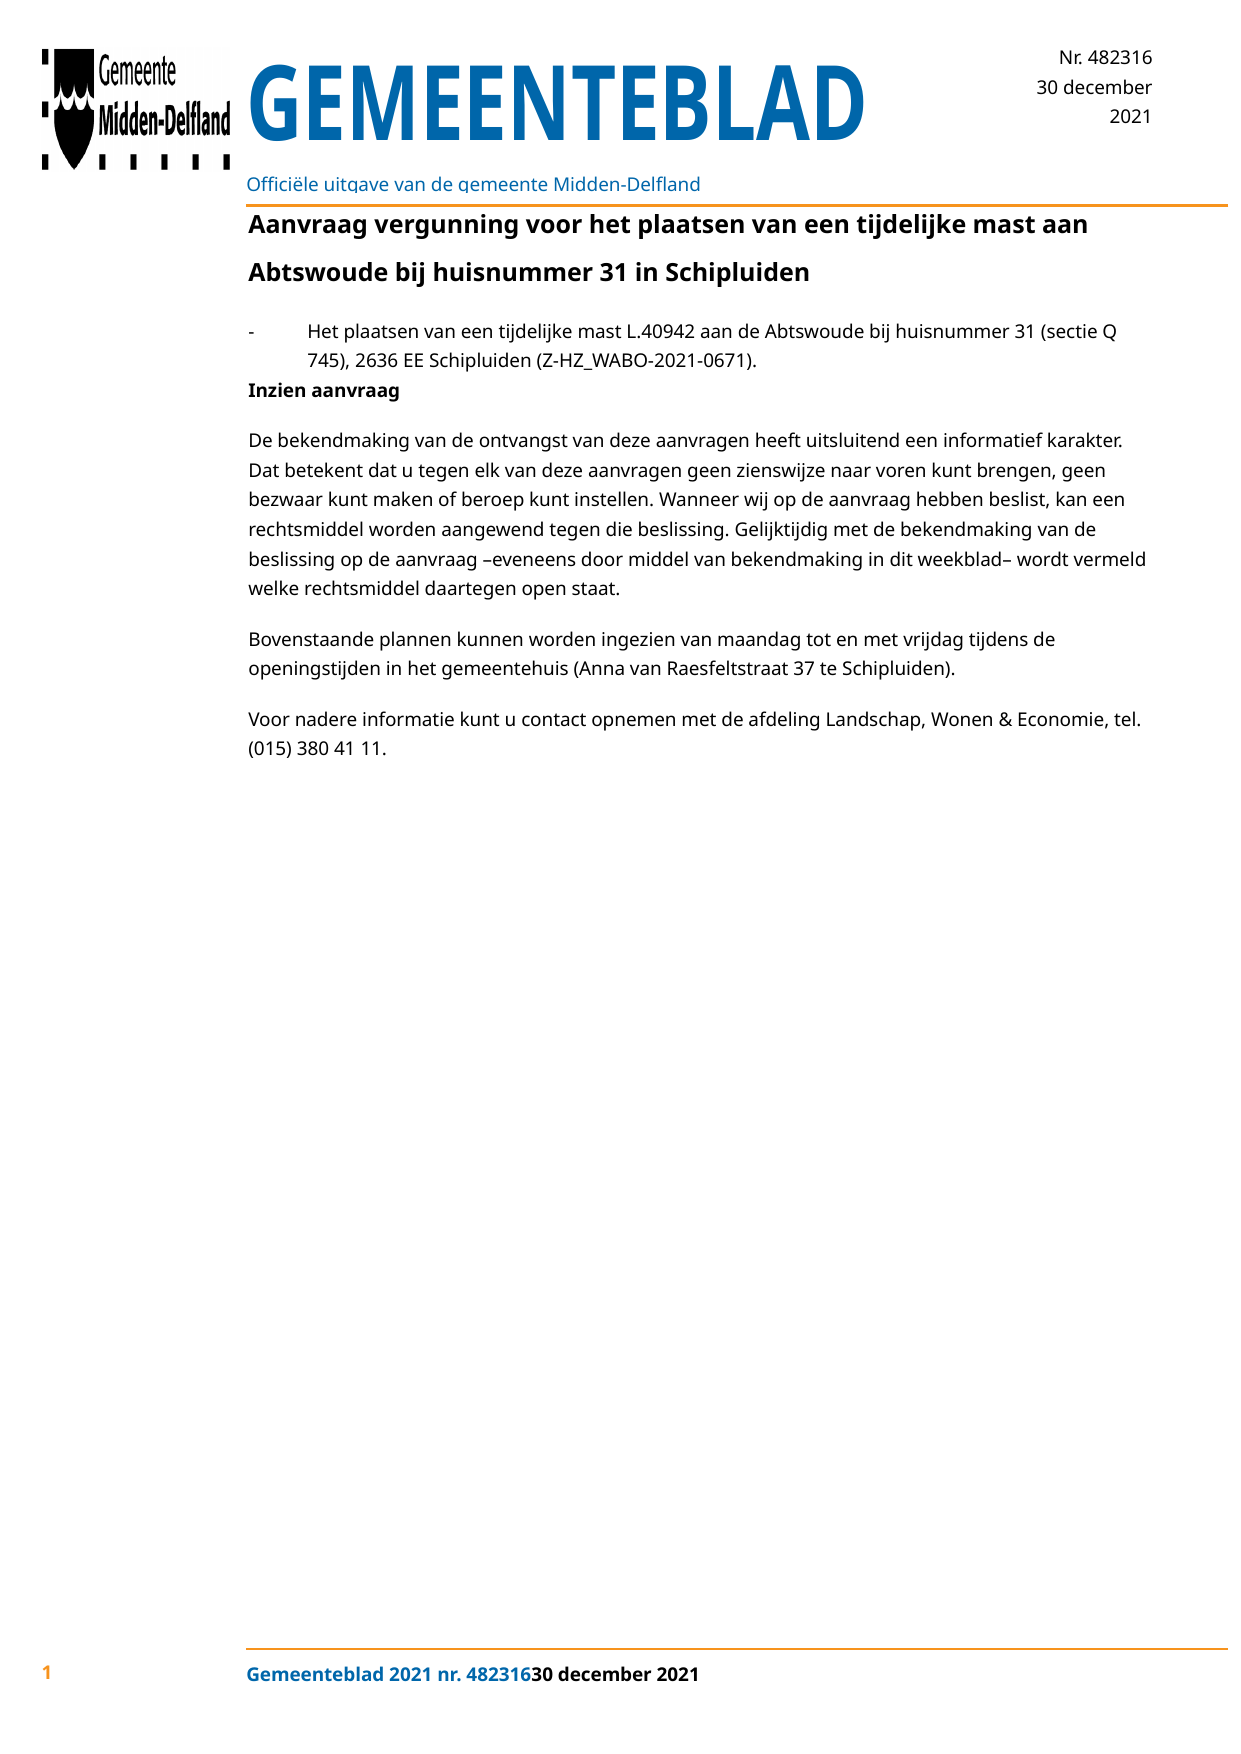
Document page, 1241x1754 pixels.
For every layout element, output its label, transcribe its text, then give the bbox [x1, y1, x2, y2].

text Aanvraag vergunning voor het plaatsen van een tijdelijke mast aan Abtswoude bij huisnummer 31 in Schipluiden [248, 207, 1152, 288]
text De bekendmaking van de ontvangst van deze aanvragen heeft uitsluitend een informatief karakter. Dat betekent dat u tegen elk van deze aanvragen geen zienswijze naar voren kunt brengen, geen bezwaar kunt maken of beroep kunt instellen. Wanneer wij op de aanvraag hebben beslist, kan een rechtsmiddel worden aangewend tegen die beslissing. Gelijktijdig met de bekendmaking van de beslissing op de aanvraag –eveneens door middel van bekendmaking in dit weekblad– wordt vermeld welke rechtsmiddel daartegen open staat. [248, 427, 1152, 601]
list Het plaatsen van een tijdelijke mast L.40942 aan de Abtswoude bij huisnummer 31 (sectie Q 745), 2636 EE Schipluiden (Z-HZ_WABO-2021-0671). [248, 318, 1152, 373]
text Bovenstaande plannen kunnen worden ingezien van maandag tot en met vrijdag tijdens de openingstijden in het gemeentehuis (Anna van Raesfeltstraat 37 te Schipluiden). [248, 626, 1152, 681]
text Voor nadere informatie kunt u contact opnemen met de afdeling Landschap, Wonen & Economie, tel. (015) 380 41 11. [248, 706, 1152, 761]
picture [41, 47, 231, 172]
text Inzien aanvraag [248, 377, 1152, 403]
